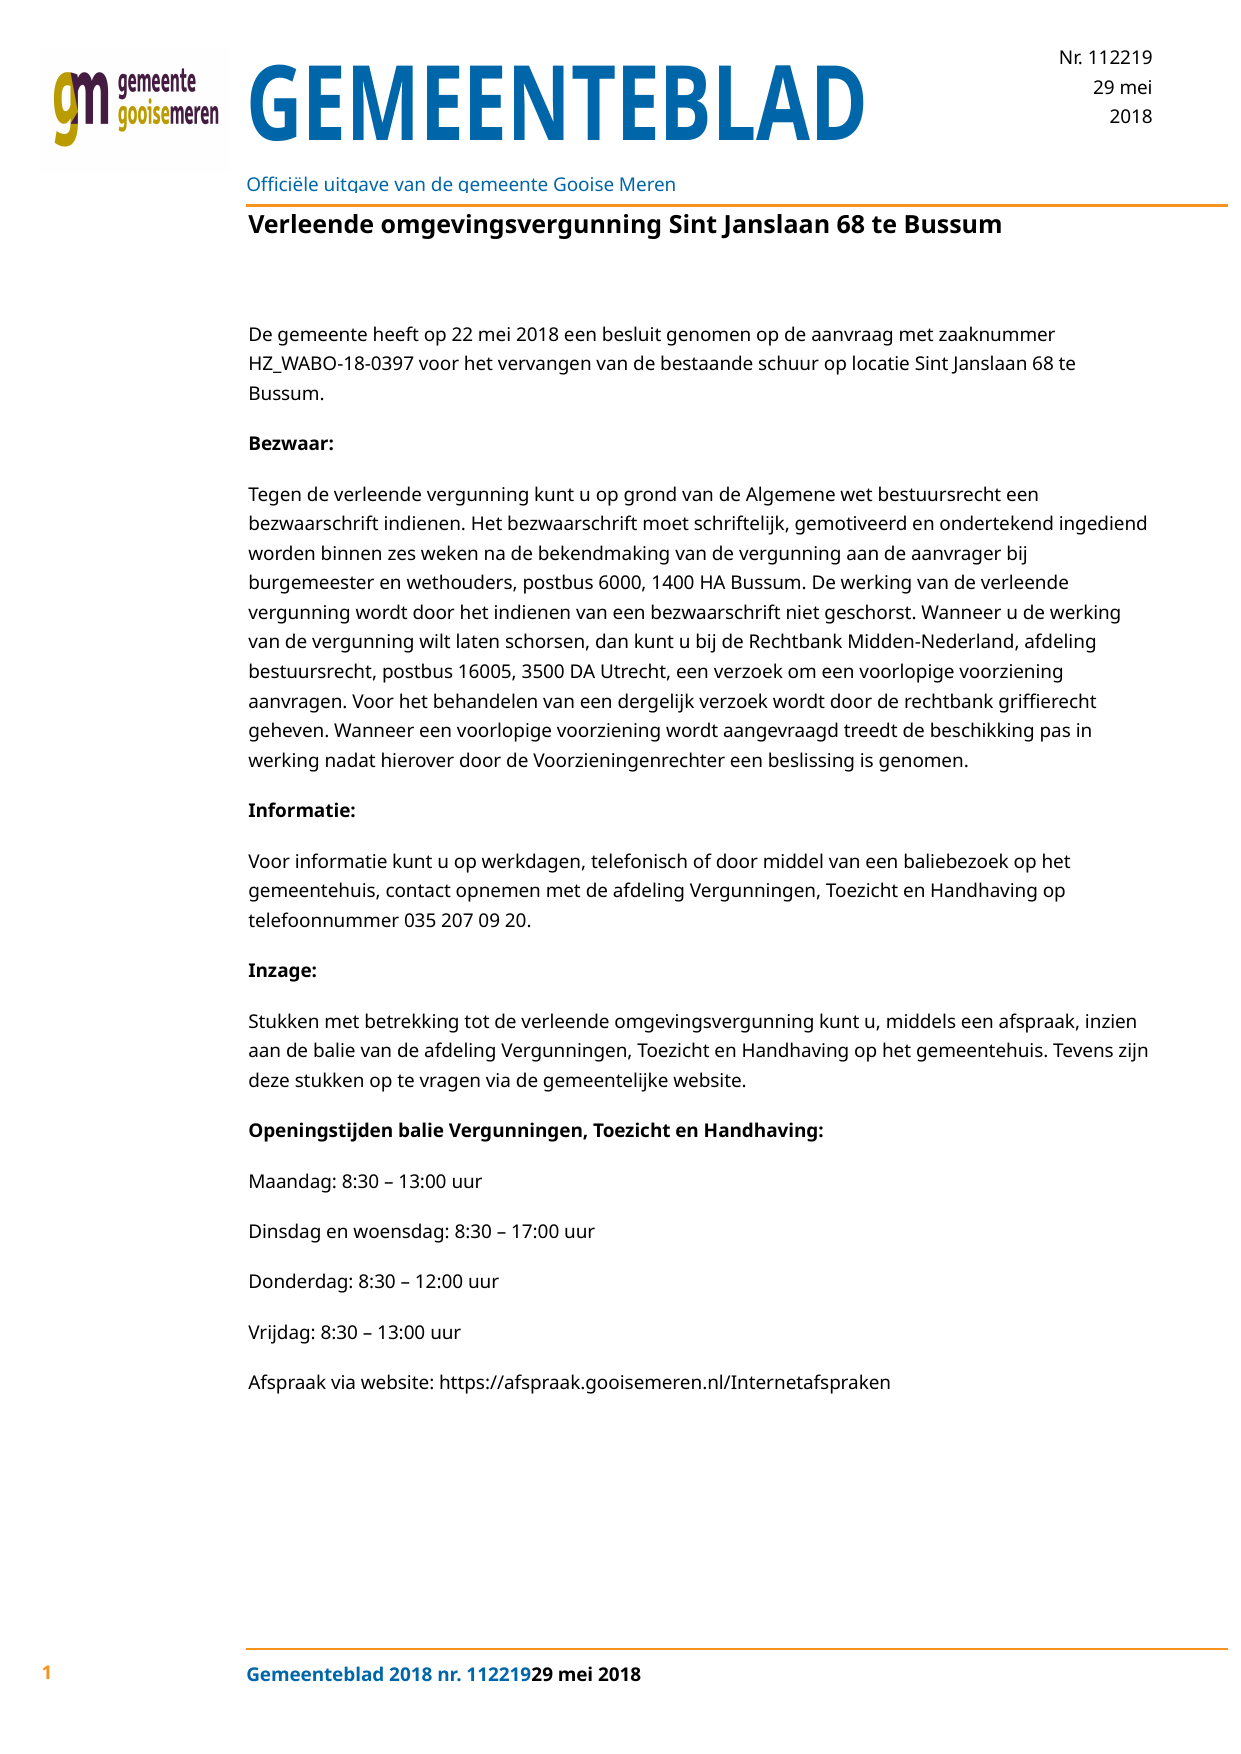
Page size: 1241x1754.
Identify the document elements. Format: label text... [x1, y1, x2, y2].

text Openingstijden balie Vergunningen, Toezicht en Handhaving: [248, 1117, 1152, 1143]
text Voor informatie kunt u op werkdagen, telefonisch of door middel van een baliebezoek op het gemeentehuis, contact opnemen met de afdeling Vergunningen, Toezicht en Handhaving op telefoonnummer 035 207 09 20. [248, 848, 1152, 933]
text Afspraak via website: https://afspraak.gooisemeren.nl/Internetafspraken [248, 1369, 1152, 1395]
text Inzage: [248, 957, 1152, 983]
text Stukken met betrekking tot de verleende omgevingsvergunning kunt u, middels een afspraak, inzien aan de balie van de afdeling Vergunningen, Toezicht en Handhaving op het gemeentehuis. Tevens zijn deze stukken op te vragen via de gemeentelijke website. [248, 1008, 1152, 1093]
text Verleende omgevingsvergunning Sint Janslaan 68 te Bussum [248, 207, 1152, 241]
text Donderdag: 8:30 – 12:00 uur [248, 1269, 1152, 1294]
text Maandag: 8:30 – 13:00 uur [248, 1168, 1152, 1193]
text Bezwaar: [248, 430, 1152, 456]
text Informatie: [248, 797, 1152, 823]
picture [41, 47, 231, 172]
text Dinsdag en woensdag: 8:30 – 17:00 uur [248, 1218, 1152, 1244]
text De gemeente heeft op 22 mei 2018 een besluit genomen op de aanvraag met zaaknummer HZ_WABO-18-0397 voor het vervangen van de bestaande schuur op locatie Sint Janslaan 68 te Bussum. [248, 321, 1152, 406]
text Vrijdag: 8:30 – 13:00 uur [248, 1319, 1152, 1345]
text Tegen de verleende vergunning kunt u op grond van de Algemene wet bestuursrecht een bezwaarschrift indienen. Het bezwaarschrift moet schriftelijk, gemotiveerd en ondertekend ingediend worden binnen zes weken na de bekendmaking van de vergunning aan de aanvrager bij burgemeester en wethouders, postbus 6000, 1400 HA Bussum. De werking van de verleende vergunning wordt door het indienen van een bezwaarschrift niet geschorst. Wanneer u de werking van de vergunning wilt laten schorsen, dan kunt u bij de Rechtbank Midden-Nederland, afdeling bestuursrecht, postbus 16005, 3500 DA Utrecht, een verzoek om een voorlopige voorziening aanvragen. Voor het behandelen van een dergelijk verzoek wordt door de rechtbank griffierecht geheven. Wanneer een voorlopige voorziening wordt aangevraagd treedt de beschikking pas in werking nadat hierover door de Voorzieningenrechter een beslissing is genomen. [248, 481, 1152, 773]
